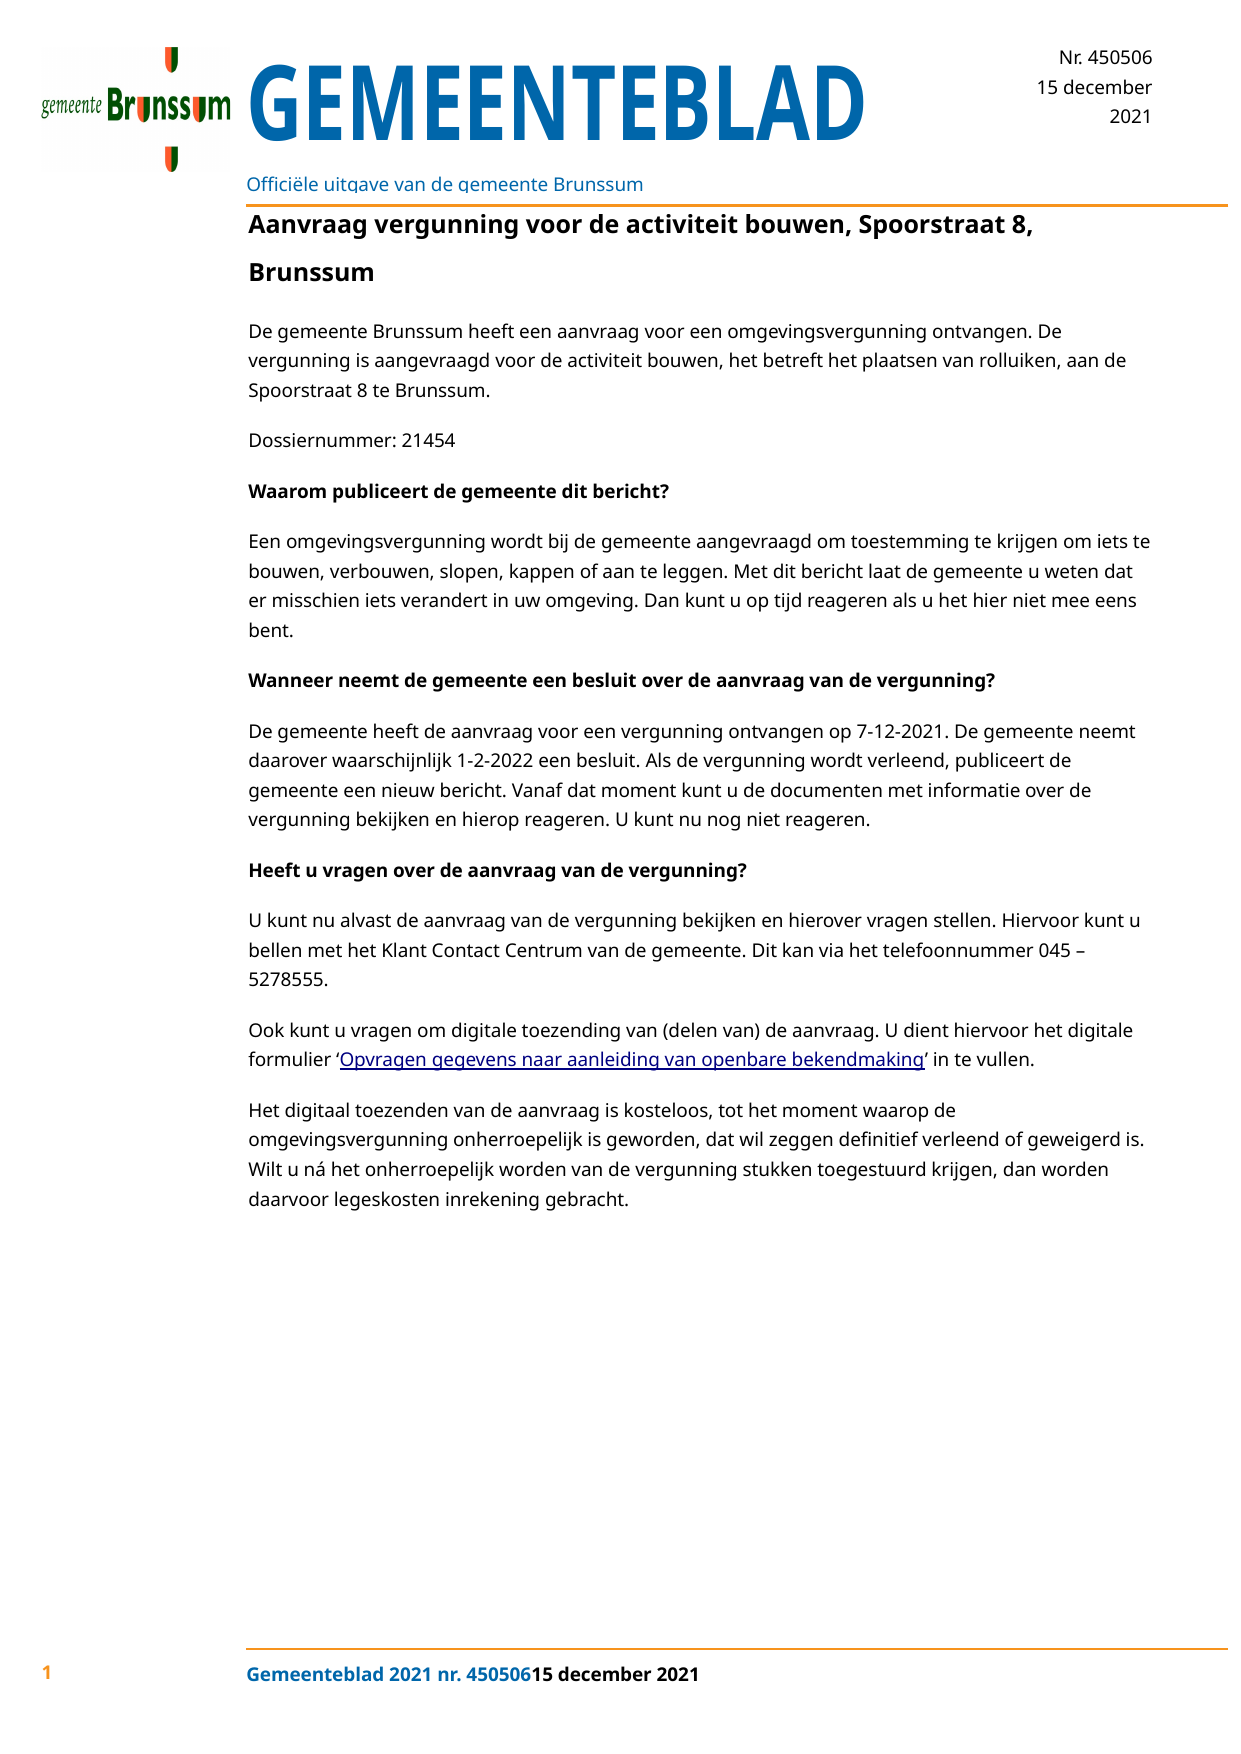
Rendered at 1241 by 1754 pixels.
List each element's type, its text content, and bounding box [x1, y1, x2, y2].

picture [41, 47, 231, 172]
text U kunt nu alvast de aanvraag van de vergunning bekijken en hierover vragen stellen. Hiervoor kunt u bellen met het Klant Contact Centrum van de gemeente. Dit kan via het telefoonnummer 045 – 5278555. [248, 907, 1152, 992]
text De gemeente heeft de aanvraag voor een vergunning ontvangen op 7-12-2021. De gemeente neemt daarover waarschijnlijk 1-2-2022 een besluit. Als de vergunning wordt verleend, publiceert de gemeente een nieuw bericht. Vanaf dat moment kunt u de documenten met informatie over de vergunning bekijken en hierop reageren. U kunt nu nog niet reageren. [248, 718, 1152, 832]
text De gemeente Brunssum heeft een aanvraag voor een omgevingsvergunning ontvangen. De vergunning is aangevraagd voor de activiteit bouwen, het betreft het plaatsen van rolluiken, aan de Spoorstraat 8 te Brunssum. [248, 318, 1152, 403]
text Het digitaal toezenden van de aanvraag is kosteloos, tot het moment waarop de omgevingsvergunning onherroepelijk is geworden, dat wil zeggen definitief verleend of geweigerd is. Wilt u ná het onherroepelijk worden van de vergunning stukken toegestuurd krijgen, dan worden daarvoor legeskosten inrekening gebracht. [248, 1097, 1152, 1212]
text Aanvraag vergunning voor de activiteit bouwen, Spoorstraat 8, Brunssum [248, 207, 1152, 288]
text Ook kunt u vragen om digitale toezending van (delen van) de aanvraag. U dient hiervoor het digitale formulier ‘Opvragen gegevens naar aanleiding van openbare bekendmaking’ in te vullen. [248, 1017, 1152, 1072]
text Waarom publiceert de gemeente dit bericht? [248, 478, 1152, 504]
text Wanneer neemt de gemeente een besluit over de aanvraag van de vergunning? [248, 667, 1152, 693]
text Dossiernummer: 21454 [248, 427, 1152, 453]
text Heeft u vragen over de aanvraag van de vergunning? [248, 857, 1152, 883]
text Een omgevingsvergunning wordt bij de gemeente aangevraagd om toestemming te krijgen om iets te bouwen, verbouwen, slopen, kappen of aan te leggen. Met dit bericht laat de gemeente u weten dat er misschien iets verandert in uw omgeving. Dan kunt u op tijd reageren als u het hier niet mee eens bent. [248, 528, 1152, 643]
